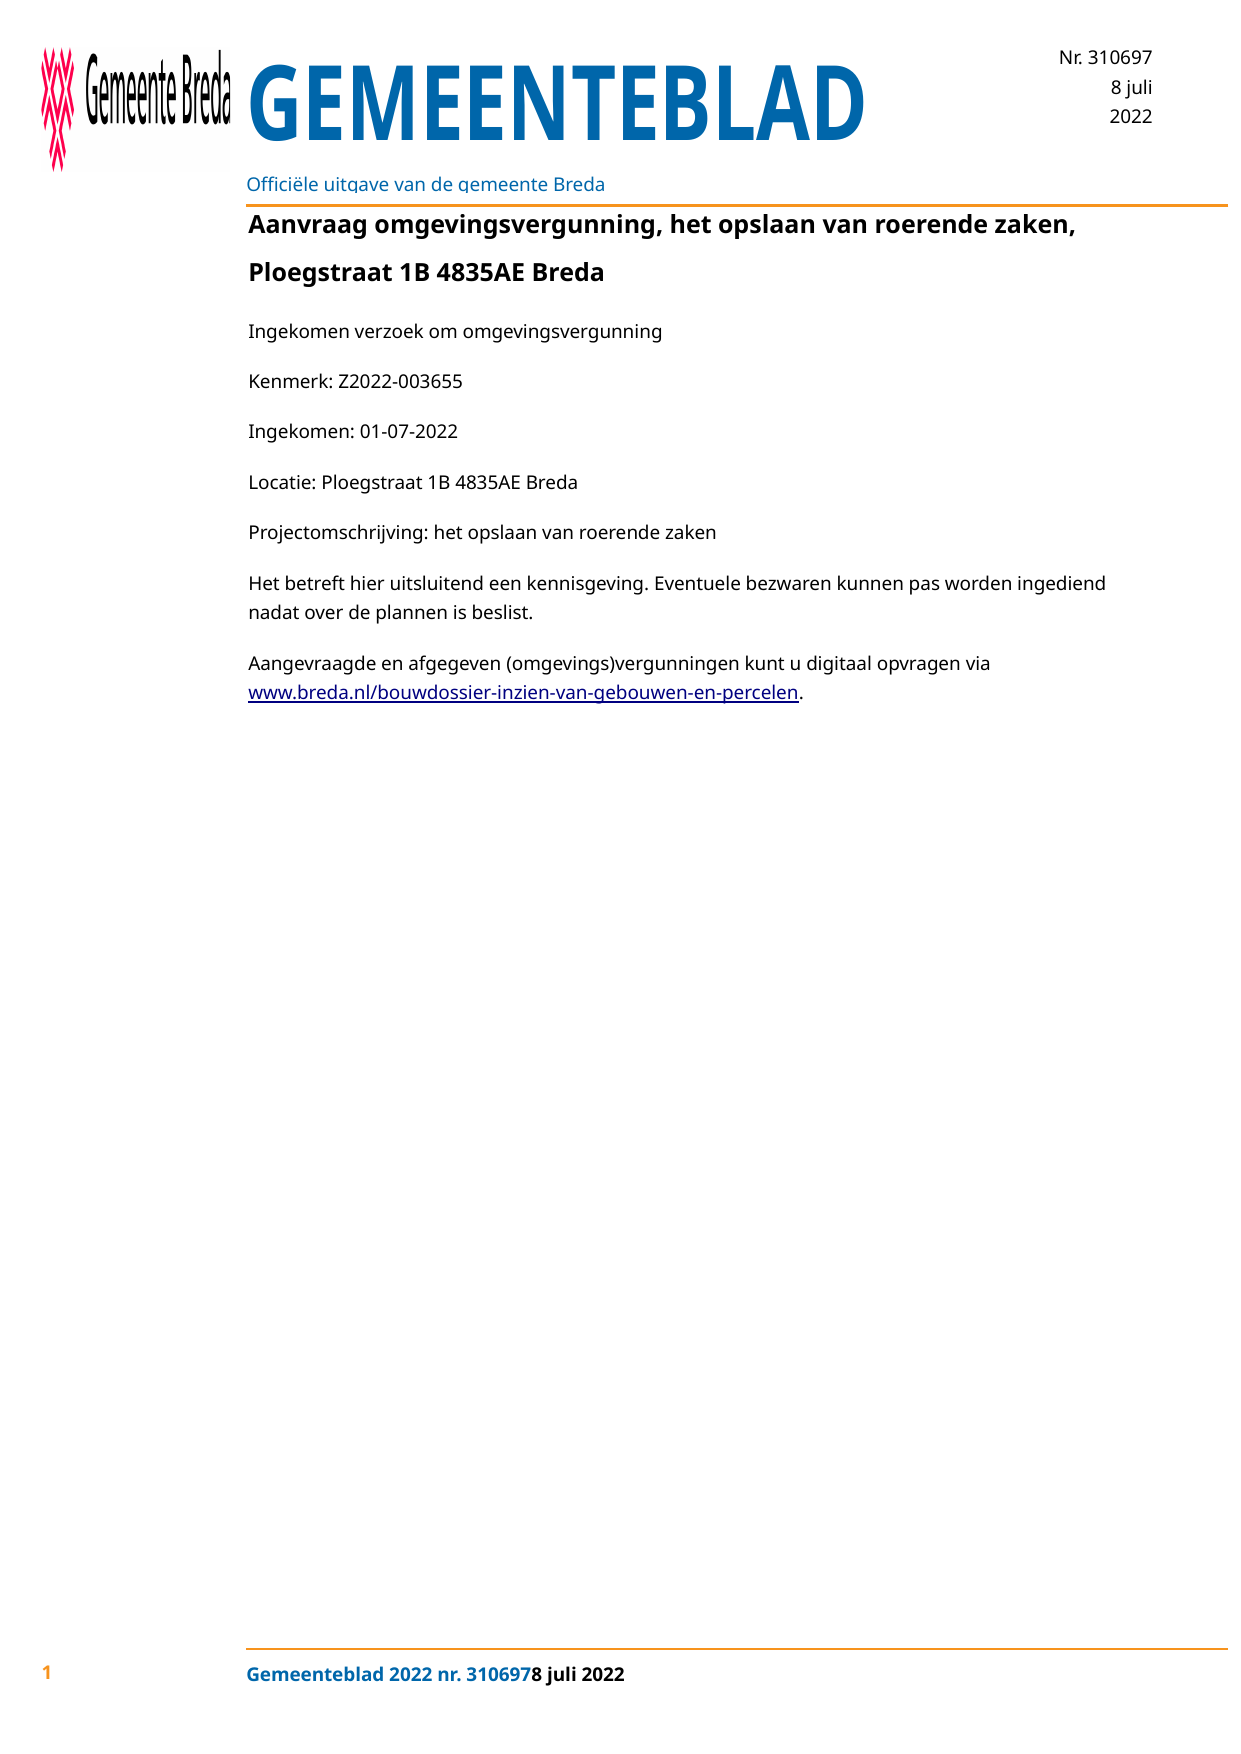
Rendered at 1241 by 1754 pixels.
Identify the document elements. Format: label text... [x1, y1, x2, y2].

text Ingekomen: 01-07-2022 [248, 419, 1152, 444]
text Het betreft hier uitsluitend een kennisgeving. Eventuele bezwaren kunnen pas worden ingediend nadat over de plannen is beslist. [248, 570, 1152, 625]
text Aangevraagde en afgegeven (omgevings)vergunningen kunt u digitaal opvragen via www.breda.nl/bouwdossier-inzien-van-gebouwen-en-percelen. [248, 650, 1152, 705]
text Aanvraag omgevingsvergunning, het opslaan van roerende zaken, Ploegstraat 1B 4835AE Breda [248, 207, 1152, 288]
text Projectomschrijving: het opslaan van roerende zaken [248, 519, 1152, 545]
text Kenmerk: Z2022-003655 [248, 368, 1152, 394]
text Ingekomen verzoek om omgevingsvergunning [248, 318, 1152, 344]
picture [41, 47, 231, 172]
text Locatie: Ploegstraat 1B 4835AE Breda [248, 469, 1152, 495]
